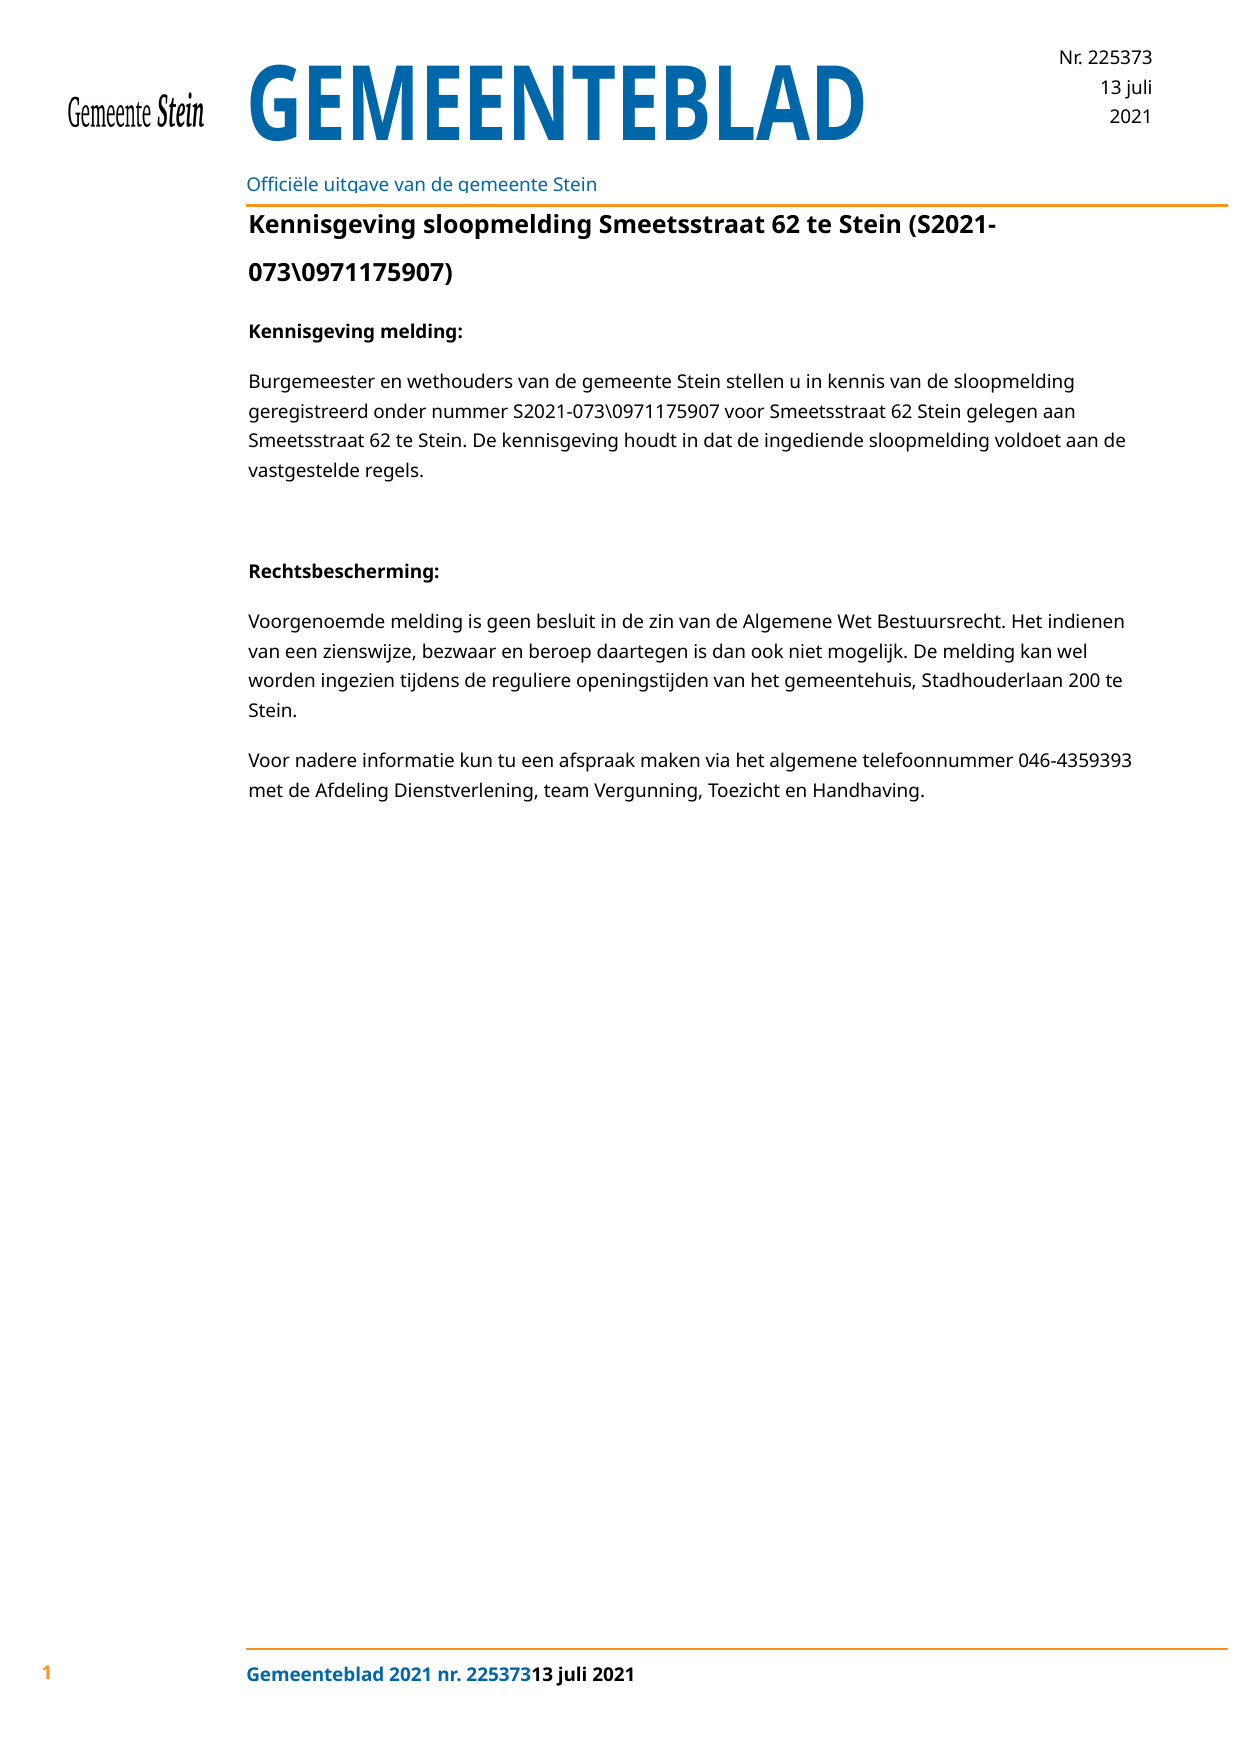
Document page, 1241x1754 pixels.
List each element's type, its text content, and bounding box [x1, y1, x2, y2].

picture [41, 47, 231, 172]
text Voor nadere informatie kun tu een afspraak maken via het algemene telefoonnummer 046-4359393 met de Afdeling Dienstverlening, team Vergunning, Toezicht en Handhaving. [248, 747, 1152, 803]
text Kennisgeving melding: [248, 318, 1152, 344]
text Rechtsbescherming: [248, 558, 1152, 584]
text Kennisgeving sloopmelding Smeetsstraat 62 te Stein (S2021-073\0971175907) [248, 207, 1152, 288]
text Burgemeester en wethouders van de gemeente Stein stellen u in kennis van de sloopmelding geregistreerd onder nummer S2021-073\0971175907 voor Smeetsstraat 62 Stein gelegen aan Smeetsstraat 62 te Stein. De kennisgeving houdt in dat de ingediende sloopmelding voldoet aan de vastgestelde regels. [248, 368, 1152, 483]
text Voorgenoemde melding is geen besluit in de zin van de Algemene Wet Bestuursrecht. Het indienen van een zienswijze, bezwaar en beroep daartegen is dan ook niet mogelijk. De melding kan wel worden ingezien tijdens de reguliere openingstijden van het gemeentehuis, Stadhouderlaan 200 te Stein. [248, 608, 1152, 723]
